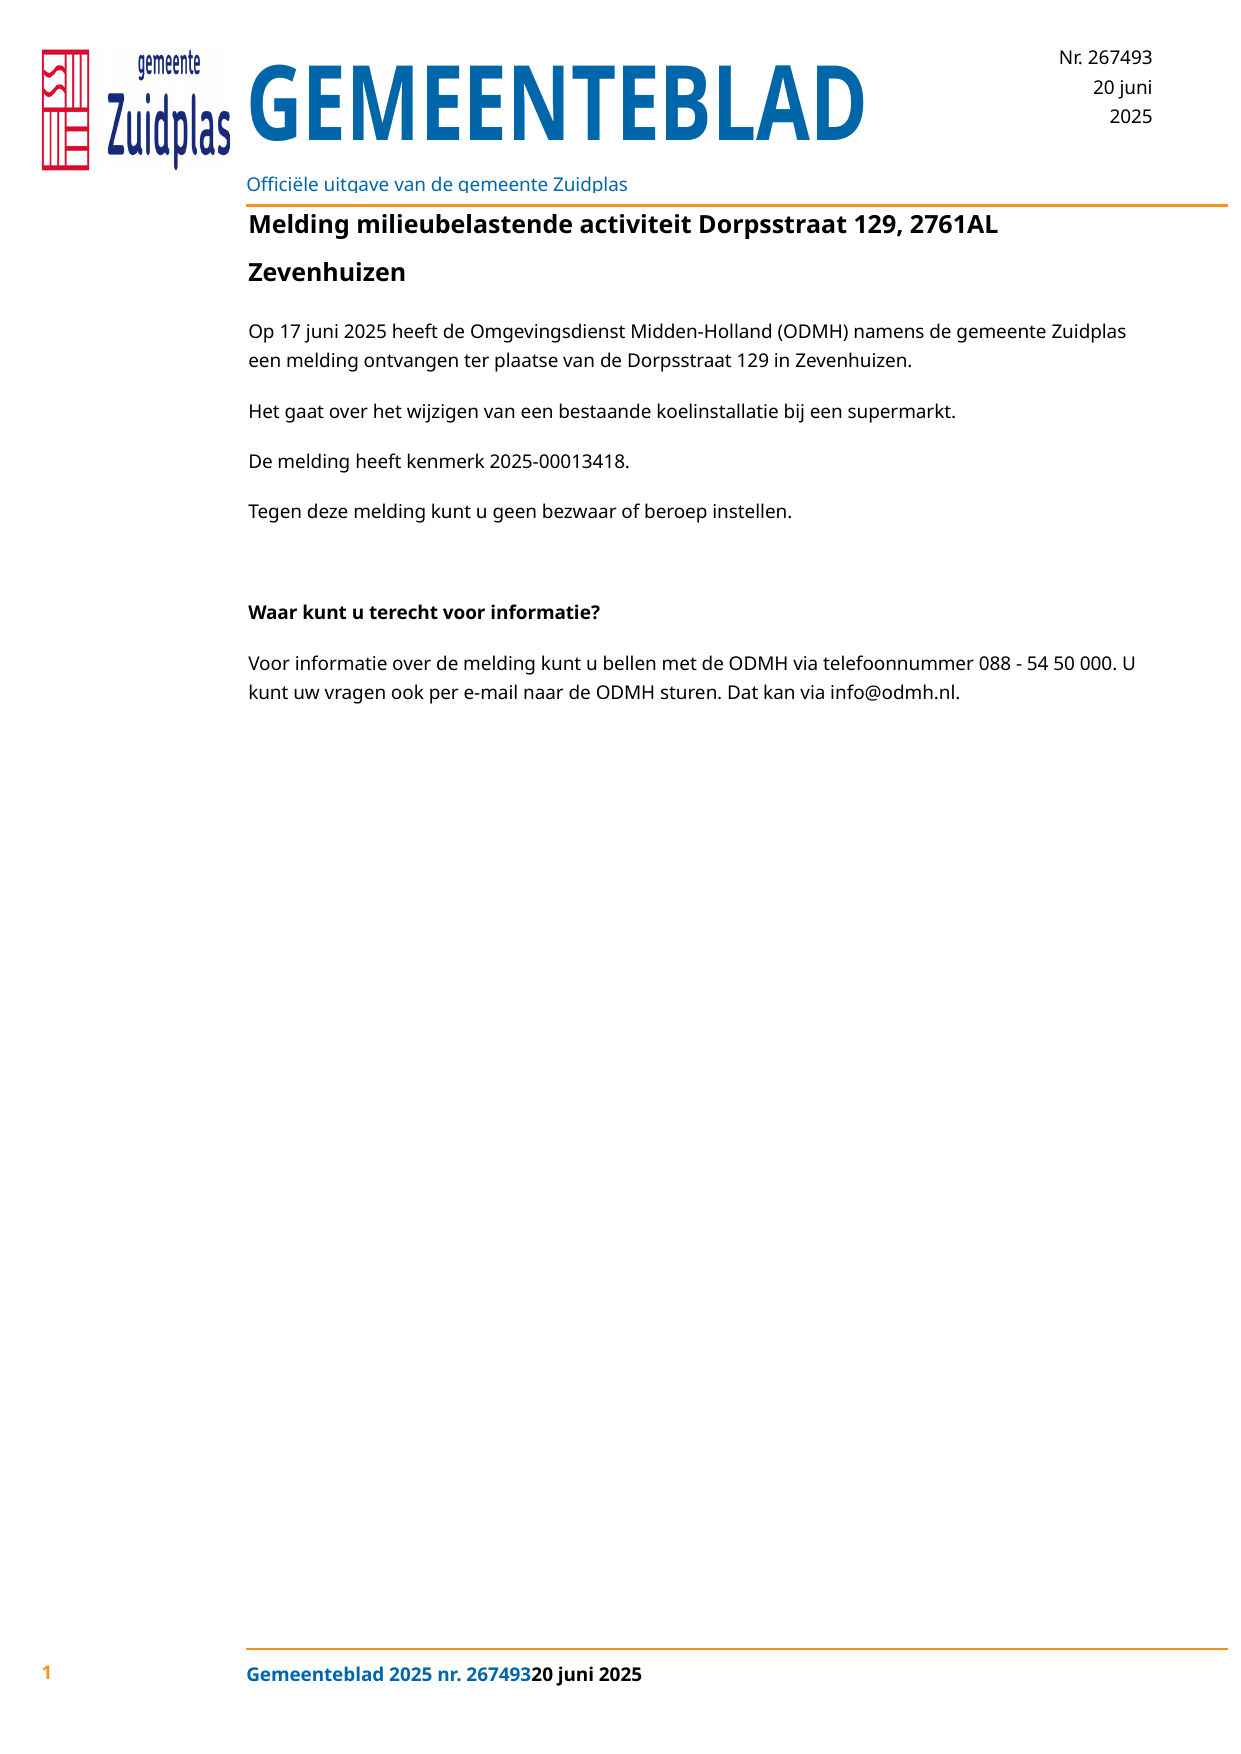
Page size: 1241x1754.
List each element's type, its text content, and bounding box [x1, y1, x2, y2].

text De melding heeft kenmerk 2025-00013418. [248, 448, 1152, 474]
text Waar kunt u terecht voor informatie? [248, 599, 1152, 625]
text Het gaat over het wijzigen van een bestaande koelinstallatie bij een supermarkt. [248, 398, 1152, 424]
text Melding milieubelastende activiteit Dorpsstraat 129, 2761AL Zevenhuizen [248, 207, 1152, 288]
text Op 17 juni 2025 heeft de Omgevingsdienst Midden-Holland (ODMH) namens de gemeente Zuidplas een melding ontvangen ter plaatse van de Dorpsstraat 129 in Zevenhuizen. [248, 318, 1152, 373]
text Voor informatie over de melding kunt u bellen met de ODMH via telefoonnummer 088 - 54 50 000. U kunt uw vragen ook per e-mail naar de ODMH sturen. Dat kan via info@odmh.nl. [248, 650, 1152, 705]
picture [41, 47, 231, 172]
text Tegen deze melding kunt u geen bezwaar of beroep instellen. [248, 499, 1152, 524]
